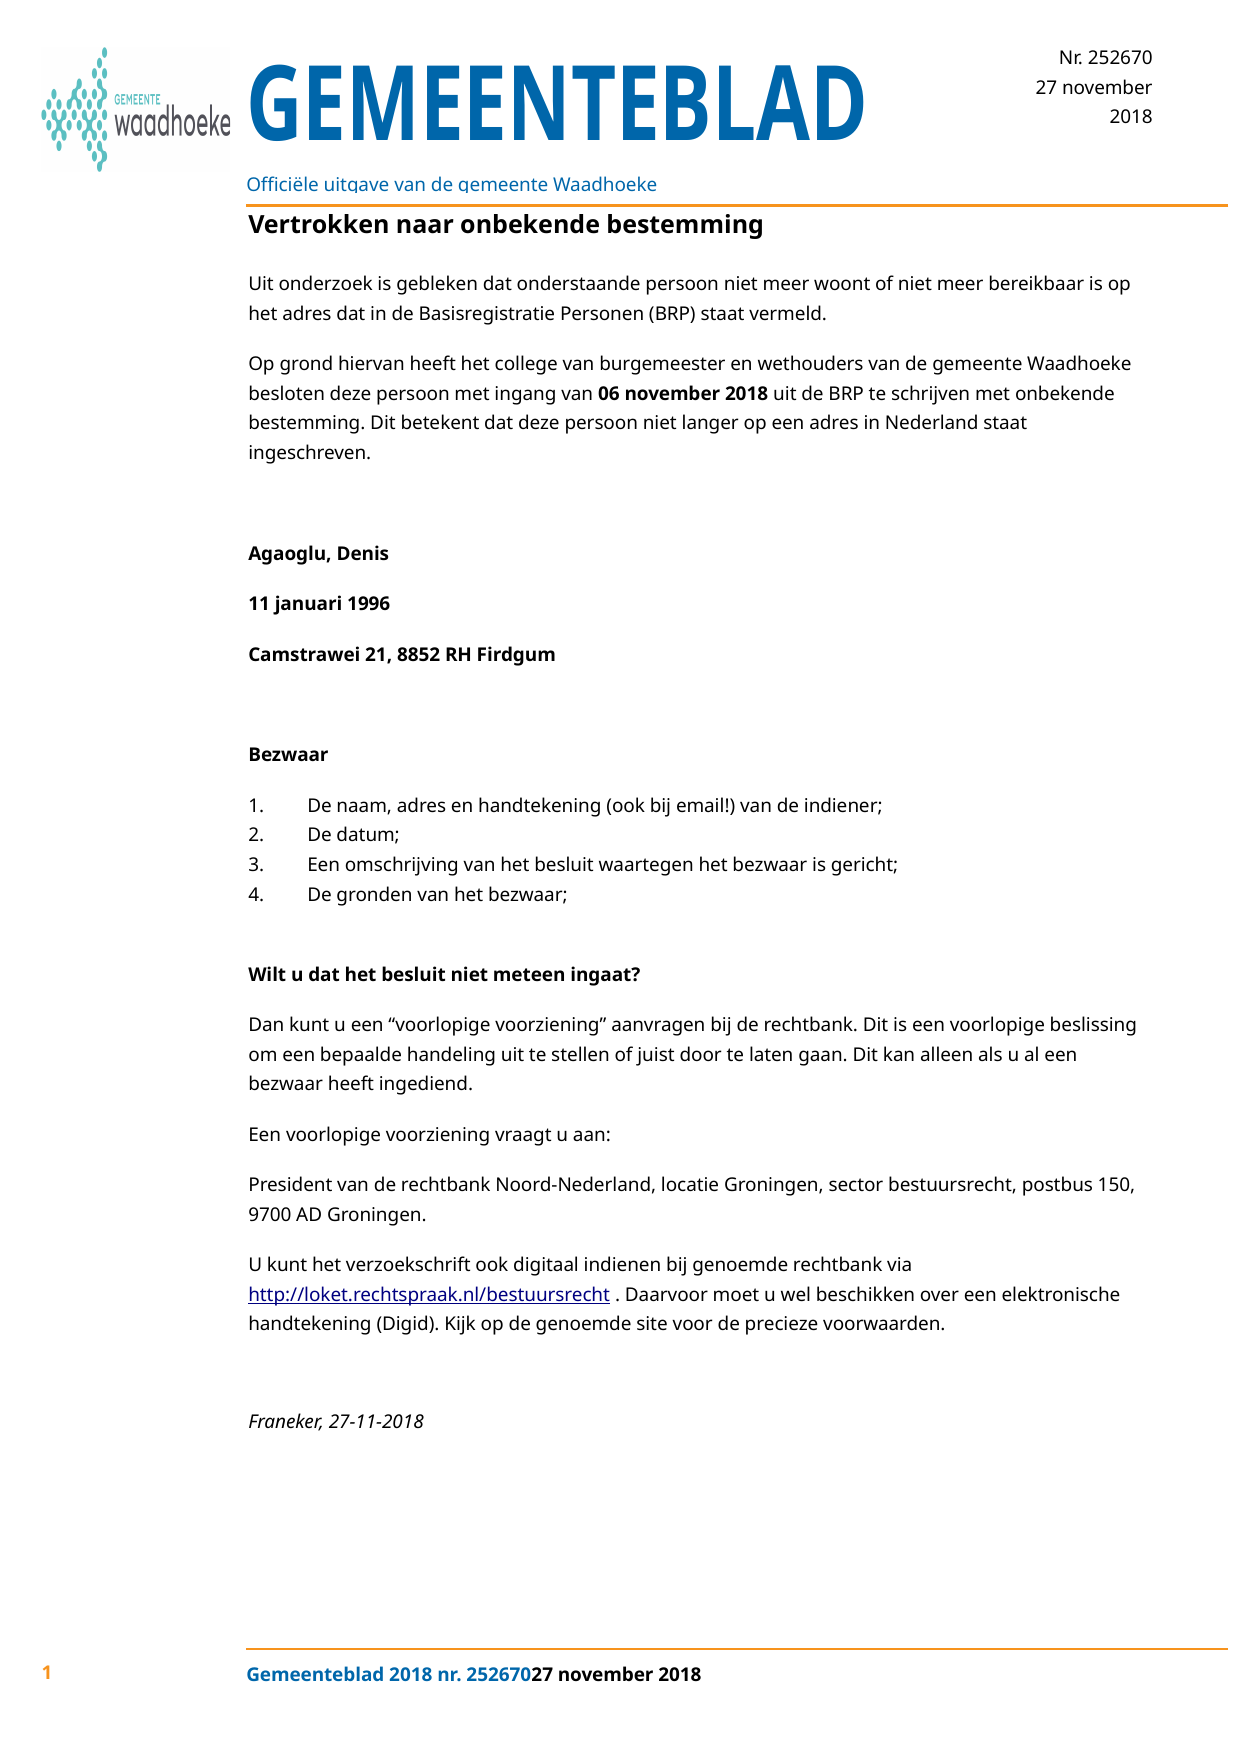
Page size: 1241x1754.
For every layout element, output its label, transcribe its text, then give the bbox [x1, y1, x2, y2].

text U kunt het verzoekschrift ook digitaal indienen bij genoemde rechtbank via http://loket.rechtspraak.nl/bestuursrecht . Daarvoor moet u wel beschikken over een elektronische handtekening (Digid). Kijk op de genoemde site voor de precieze voorwaarden. [248, 1251, 1152, 1336]
list De datum; [248, 822, 1152, 847]
list Een omschrijving van het besluit waartegen het bezwaar is gericht; [248, 851, 1152, 877]
text Op grond hiervan heeft het college van burgemeester en wethouders van de gemeente Waadhoeke besloten deze persoon met ingang van 06 november 2018 uit de BRP te schrijven met onbekende bestemming. Dit betekent dat deze persoon niet langer op een adres in Nederland staat ingeschreven. [248, 350, 1152, 465]
list De gronden van het bezwaar; [248, 881, 1152, 906]
text Bezwaar [248, 742, 1152, 767]
text Dan kunt u een “voorlopige voorziening” aanvragen bij de rechtbank. Dit is een voorlopige beslissing om een bepaalde handeling uit te stellen of juist door te laten gaan. Dit kan alleen als u al een bezwaar heeft ingediend. [248, 1011, 1152, 1096]
text Een voorlopige voorziening vraagt u aan: [248, 1121, 1152, 1146]
picture [41, 47, 231, 172]
text Uit onderzoek is gebleken dat onderstaande persoon niet meer woont of niet meer bereikbaar is op het adres dat in de Basisregistratie Personen (BRP) staat vermeld. [248, 270, 1152, 326]
text Franeker, 27-11-2018 [248, 1408, 1152, 1434]
text Agaoglu, Denis [248, 540, 1152, 566]
text Wilt u dat het besluit niet meteen ingaat? [248, 961, 1152, 986]
text Vertrokken naar onbekende bestemming [248, 207, 1152, 241]
list De naam, adres en handtekening (ook bij email!) van de indiener; [248, 792, 1152, 818]
text 11 januari 1996 [248, 590, 1152, 616]
text Camstrawei 21, 8852 RH Firdgum [248, 641, 1152, 666]
text President van de rechtbank Noord-Nederland, locatie Groningen, sector bestuursrecht, postbus 150, 9700 AD Groningen. [248, 1171, 1152, 1226]
